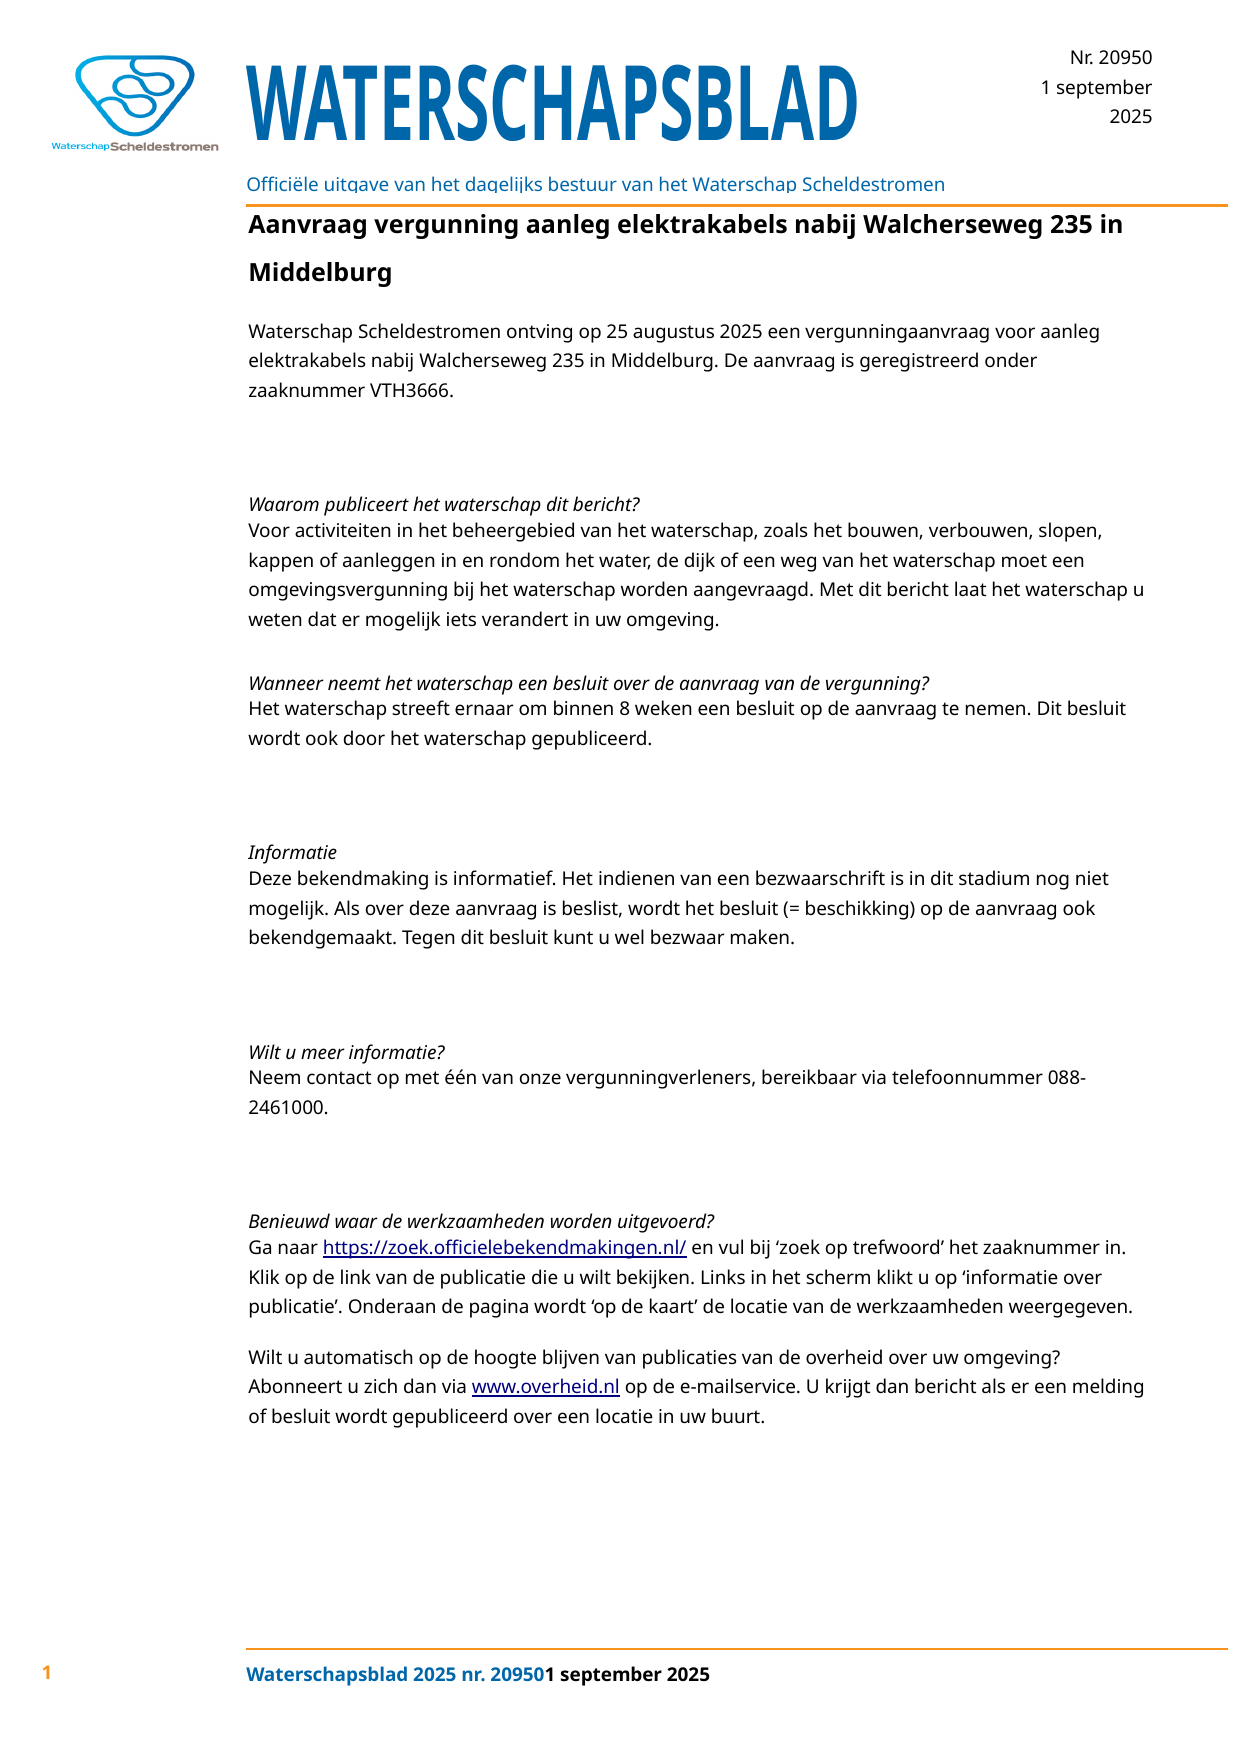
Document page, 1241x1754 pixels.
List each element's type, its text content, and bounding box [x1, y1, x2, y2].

text Wanneer neemt het waterschap een besluit over de aanvraag van de vergunning? [248, 670, 1152, 696]
picture [41, 47, 231, 172]
text Het waterschap streeft ernaar om binnen 8 weken een besluit op de aanvraag te nemen. Dit besluit wordt ook door het waterschap gepubliceerd. [248, 696, 1152, 751]
text Informatie [248, 839, 1152, 865]
text Waterschap Scheldestromen ontving op 25 augustus 2025 een vergunningaanvraag voor aanleg elektrakabels nabij Walcherseweg 235 in Middelburg. De aanvraag is geregistreerd onder zaaknummer VTH3666. [248, 318, 1152, 403]
text Ga naar https://zoek.officielebekendmakingen.nl/ en vul bij ‘zoek op trefwoord’ het zaaknummer in. Klik op de link van de publicatie die u wilt bekijken. Links in het scherm klikt u op ‘informatie over publicatie’. Onderaan de pagina wordt ‘op de kaart’ de locatie van de werkzaamheden weergegeven. [248, 1234, 1152, 1319]
text Neem contact op met één van onze vergunningverleners, bereikbaar via telefoonnummer 088-2461000. [248, 1064, 1152, 1120]
text Voor activiteiten in het beheergebied van het waterschap, zoals het bouwen, verbouwen, slopen, kappen of aanleggen in en rondom het water, de dijk of een weg van het waterschap moet een omgevingsvergunning bij het waterschap worden aangevraagd. Met dit bericht laat het waterschap u weten dat er mogelijk iets verandert in uw omgeving. [248, 517, 1152, 632]
text Waarom publiceert het waterschap dit bericht? [248, 491, 1152, 517]
text Deze bekendmaking is informatief. Het indienen van een bezwaarschrift is in dit stadium nog niet mogelijk. Als over deze aanvraag is beslist, wordt het besluit (= beschikking) op de aanvraag ook bekendgemaakt. Tegen dit besluit kunt u wel bezwaar maken. [248, 865, 1152, 950]
text Wilt u automatisch op de hoogte blijven van publicaties van de overheid over uw omgeving? Abonneert u zich dan via www.overheid.nl op de e-mailservice. U krijgt dan bericht als er een melding of besluit wordt gepubliceerd over een locatie in uw buurt. [248, 1344, 1152, 1429]
text Benieuwd waar de werkzaamheden worden uitgevoerd? [248, 1208, 1152, 1234]
text Wilt u meer informatie? [248, 1039, 1152, 1064]
text Aanvraag vergunning aanleg elektrakabels nabij Walcherseweg 235 in Middelburg [248, 207, 1152, 288]
